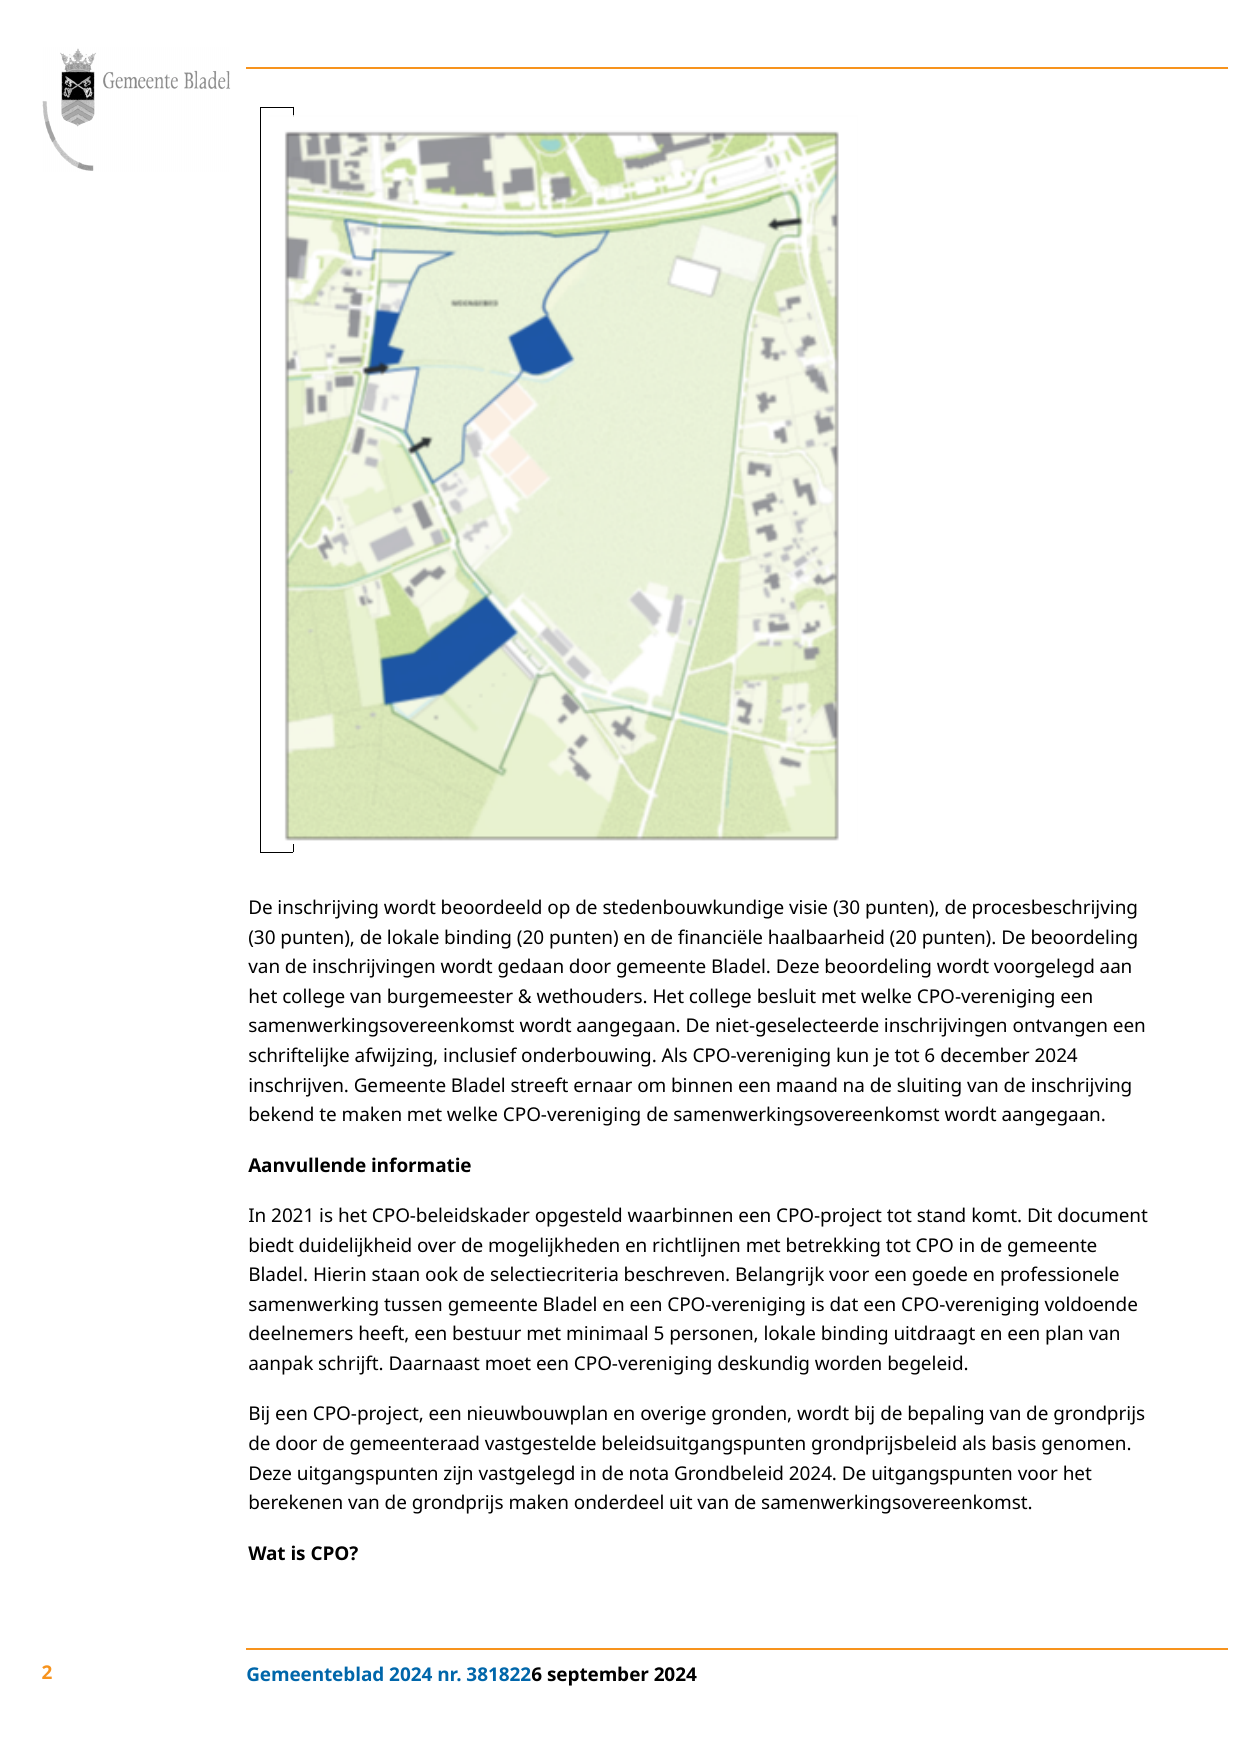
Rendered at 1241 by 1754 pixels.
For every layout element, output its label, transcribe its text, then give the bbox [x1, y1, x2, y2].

text In 2021 is het CPO-beleidskader opgesteld waarbinnen een CPO-project tot stand komt. Dit document biedt duidelijkheid over de mogelijkheden en richtlijnen met betrekking tot CPO in de gemeente Bladel. Hierin staan ook de selectiecriteria beschreven. Belangrijk voor een goede en professionele samenwerking tussen gemeente Bladel en een CPO-vereniging is dat een CPO-vereniging voldoende deelnemers heeft, een bestuur met minimaal 5 personen, lokale binding uitdraagt en een plan van aanpak schrijft. Daarnaast moet een CPO-vereniging deskundig worden begeleid. [248, 1202, 1152, 1376]
text De inschrijving wordt beoordeeld op de stedenbouwkundige visie (30 punten), de procesbeschrijving (30 punten), de lokale binding (20 punten) en de financiële haalbaarheid (20 punten). De beoordeling van de inschrijvingen wordt gedaan door gemeente Bladel. Deze beoordeling wordt voorgelegd aan het college van burgemeester & wethouders. Het college besluit met welke CPO-vereniging een samenwerkingsovereenkomst wordt aangegaan. De niet-geselecteerde inschrijvingen ontvangen een schriftelijke afwijzing, inclusief onderbouwing. Als CPO-vereniging kun je tot 6 december 2024 inschrijven. Gemeente Bladel streeft ernaar om binnen een maand na de sluiting van de inschrijving bekend te maken met welke CPO-vereniging de samenwerkingsovereenkomst wordt aangegaan. [248, 894, 1152, 1127]
text Wat is CPO? [248, 1540, 1152, 1566]
picture [268, 115, 860, 844]
picture [41, 47, 231, 172]
text Aanvullende informatie [248, 1152, 1152, 1178]
text Bij een CPO-project, een nieuwbouwplan en overige gronden, wordt bij de bepaling van de grondprijs de door de gemeenteraad vastgestelde beleidsuitgangspunten grondprijsbeleid als basis genomen. Deze uitgangspunten zijn vastgelegd in de nota Grondbeleid 2024. De uitgangspunten voor het berekenen van de grondprijs maken onderdeel uit van de samenwerkingsovereenkomst. [248, 1401, 1152, 1515]
